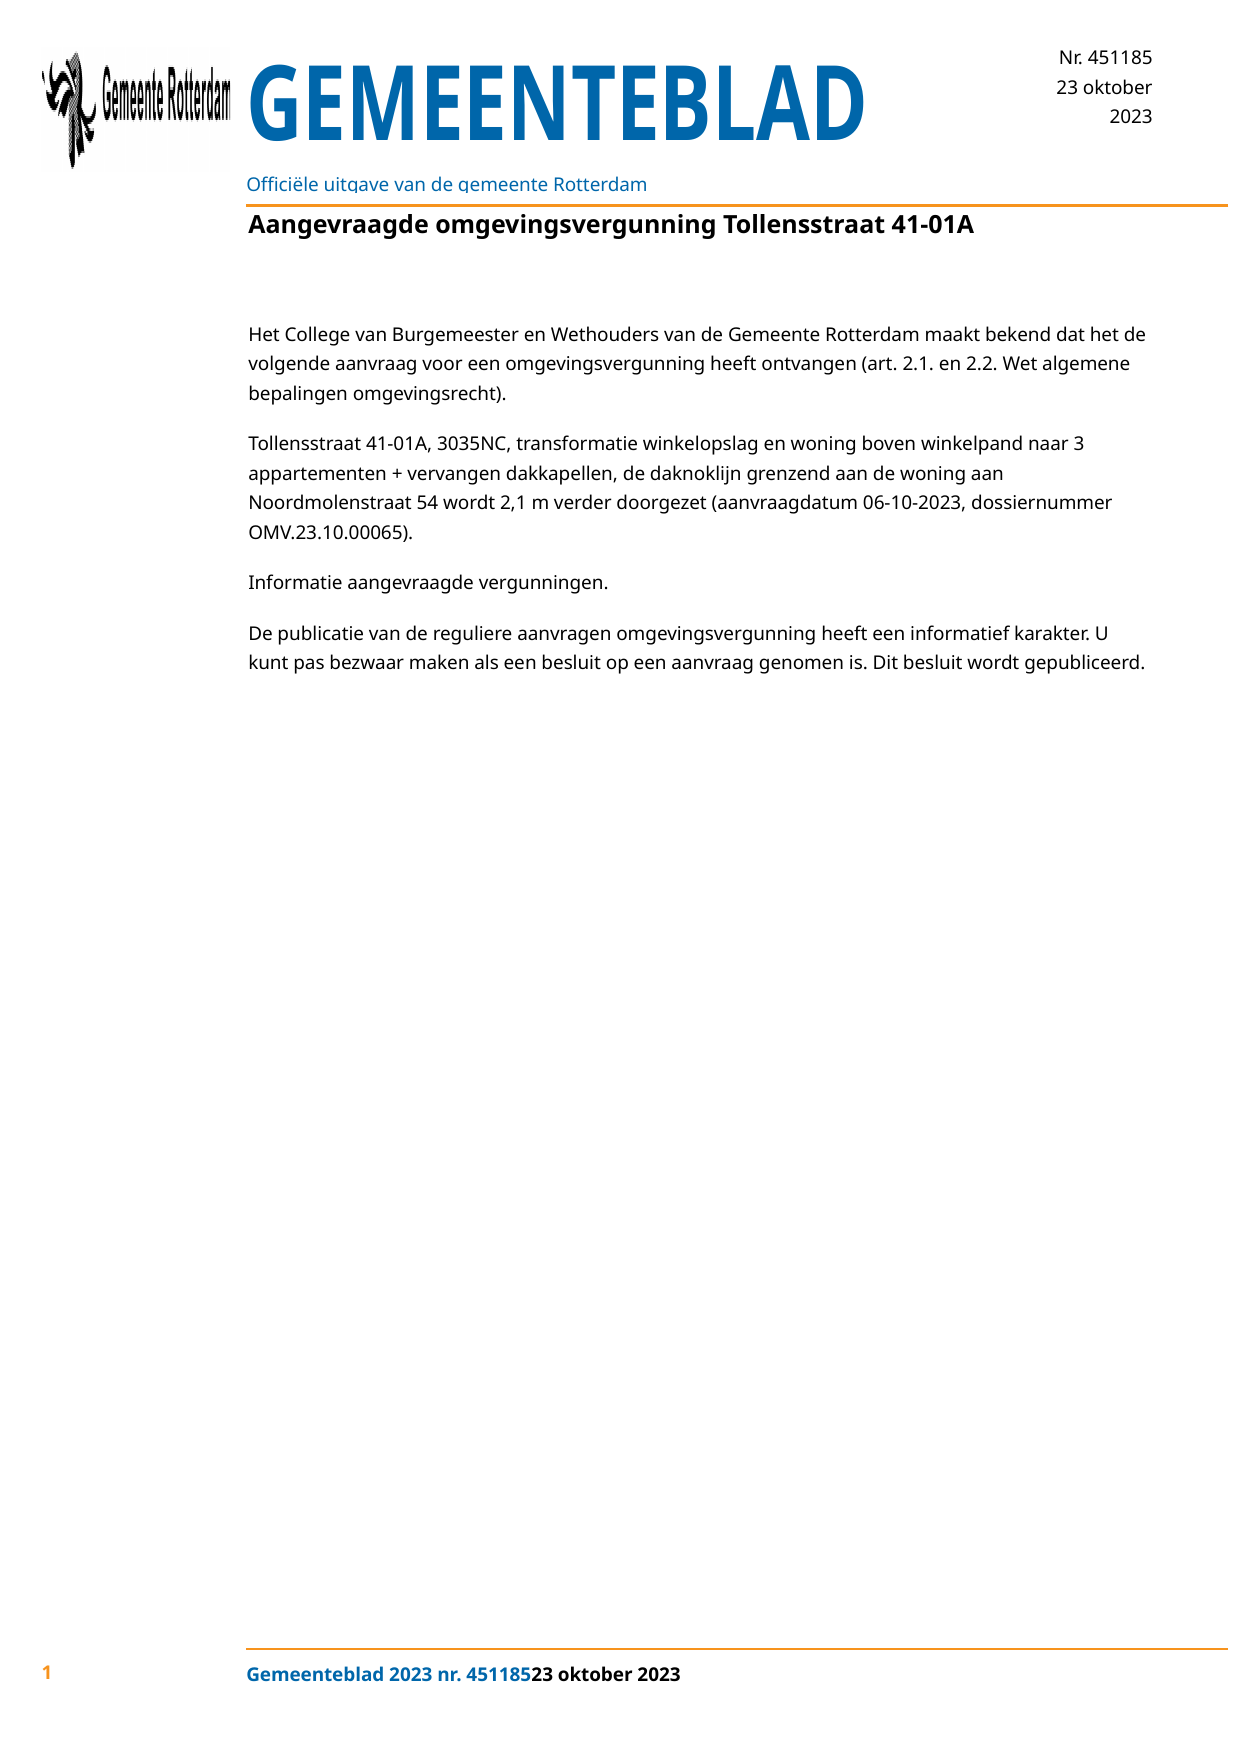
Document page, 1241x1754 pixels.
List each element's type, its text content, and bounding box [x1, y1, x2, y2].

text De publicatie van de reguliere aanvragen omgevingsvergunning heeft een informatief karakter. U kunt pas bezwaar maken als een besluit op een aanvraag genomen is. Dit besluit wordt gepubliceerd. [248, 620, 1152, 675]
text Informatie aangevraagde vergunningen. [248, 569, 1152, 595]
picture [41, 47, 231, 172]
text Aangevraagde omgevingsvergunning Tollensstraat 41-01A [248, 207, 1152, 241]
text Het College van Burgemeester en Wethouders van de Gemeente Rotterdam maakt bekend dat het de volgende aanvraag voor een omgevingsvergunning heeft ontvangen (art. 2.1. en 2.2. Wet algemene bepalingen omgevingsrecht). [248, 321, 1152, 406]
text Tollensstraat 41-01A, 3035NC, transformatie winkelopslag en woning boven winkelpand naar 3 appartementen + vervangen dakkapellen, de daknoklijn grenzend aan de woning aan Noordmolenstraat 54 wordt 2,1 m verder doorgezet (aanvraagdatum 06-10-2023, dossiernummer OMV.23.10.00065). [248, 430, 1152, 545]
